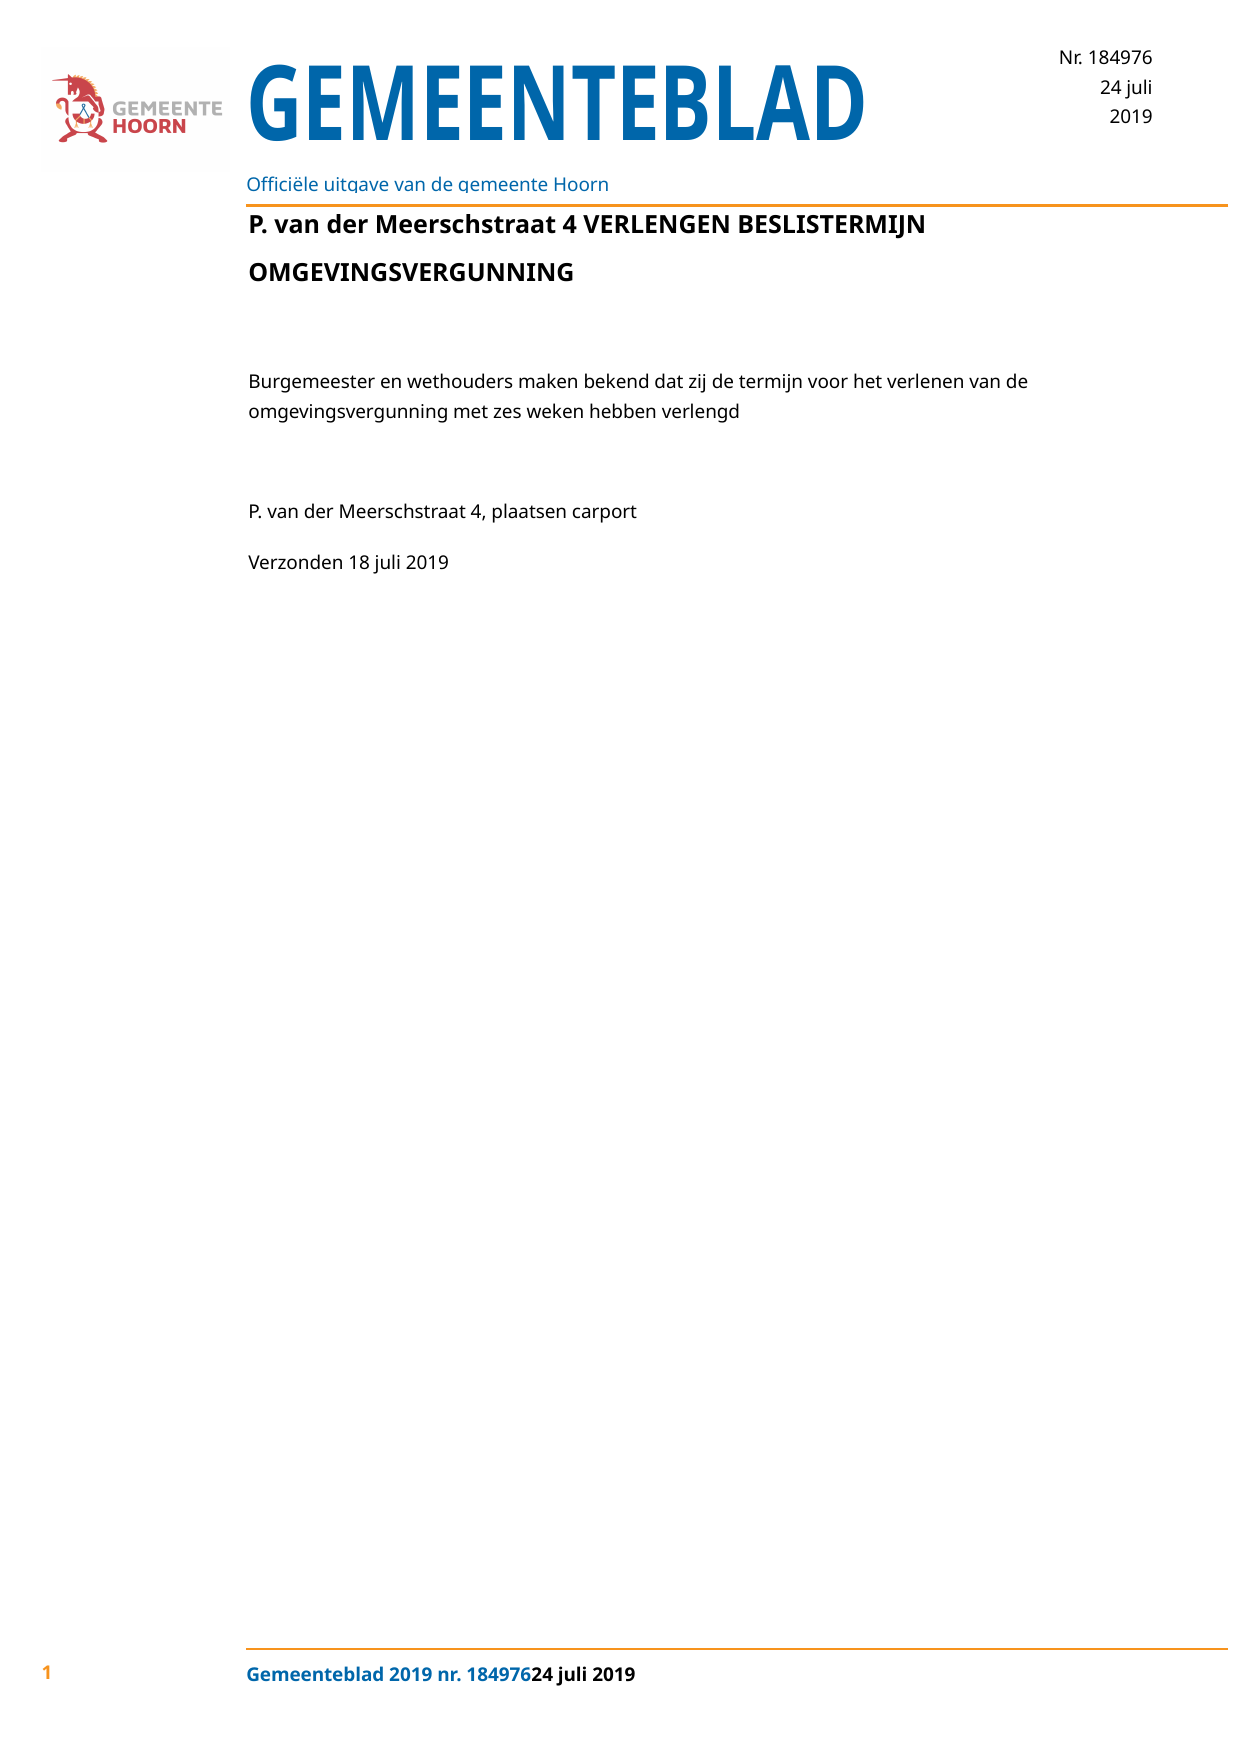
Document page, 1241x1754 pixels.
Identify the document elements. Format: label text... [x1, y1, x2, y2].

text Verzonden 18 juli 2019 [248, 549, 1152, 575]
text Burgemeester en wethouders maken bekend dat zij de termijn voor het verlenen van de omgevingsvergunning met zes weken hebben verlengd [248, 368, 1152, 424]
text P. van der Meerschstraat 4, plaatsen carport [248, 499, 1152, 524]
picture [41, 47, 231, 172]
text P. van der Meerschstraat 4 VERLENGEN BESLISTERMIJN OMGEVINGSVERGUNNING [248, 207, 1152, 288]
